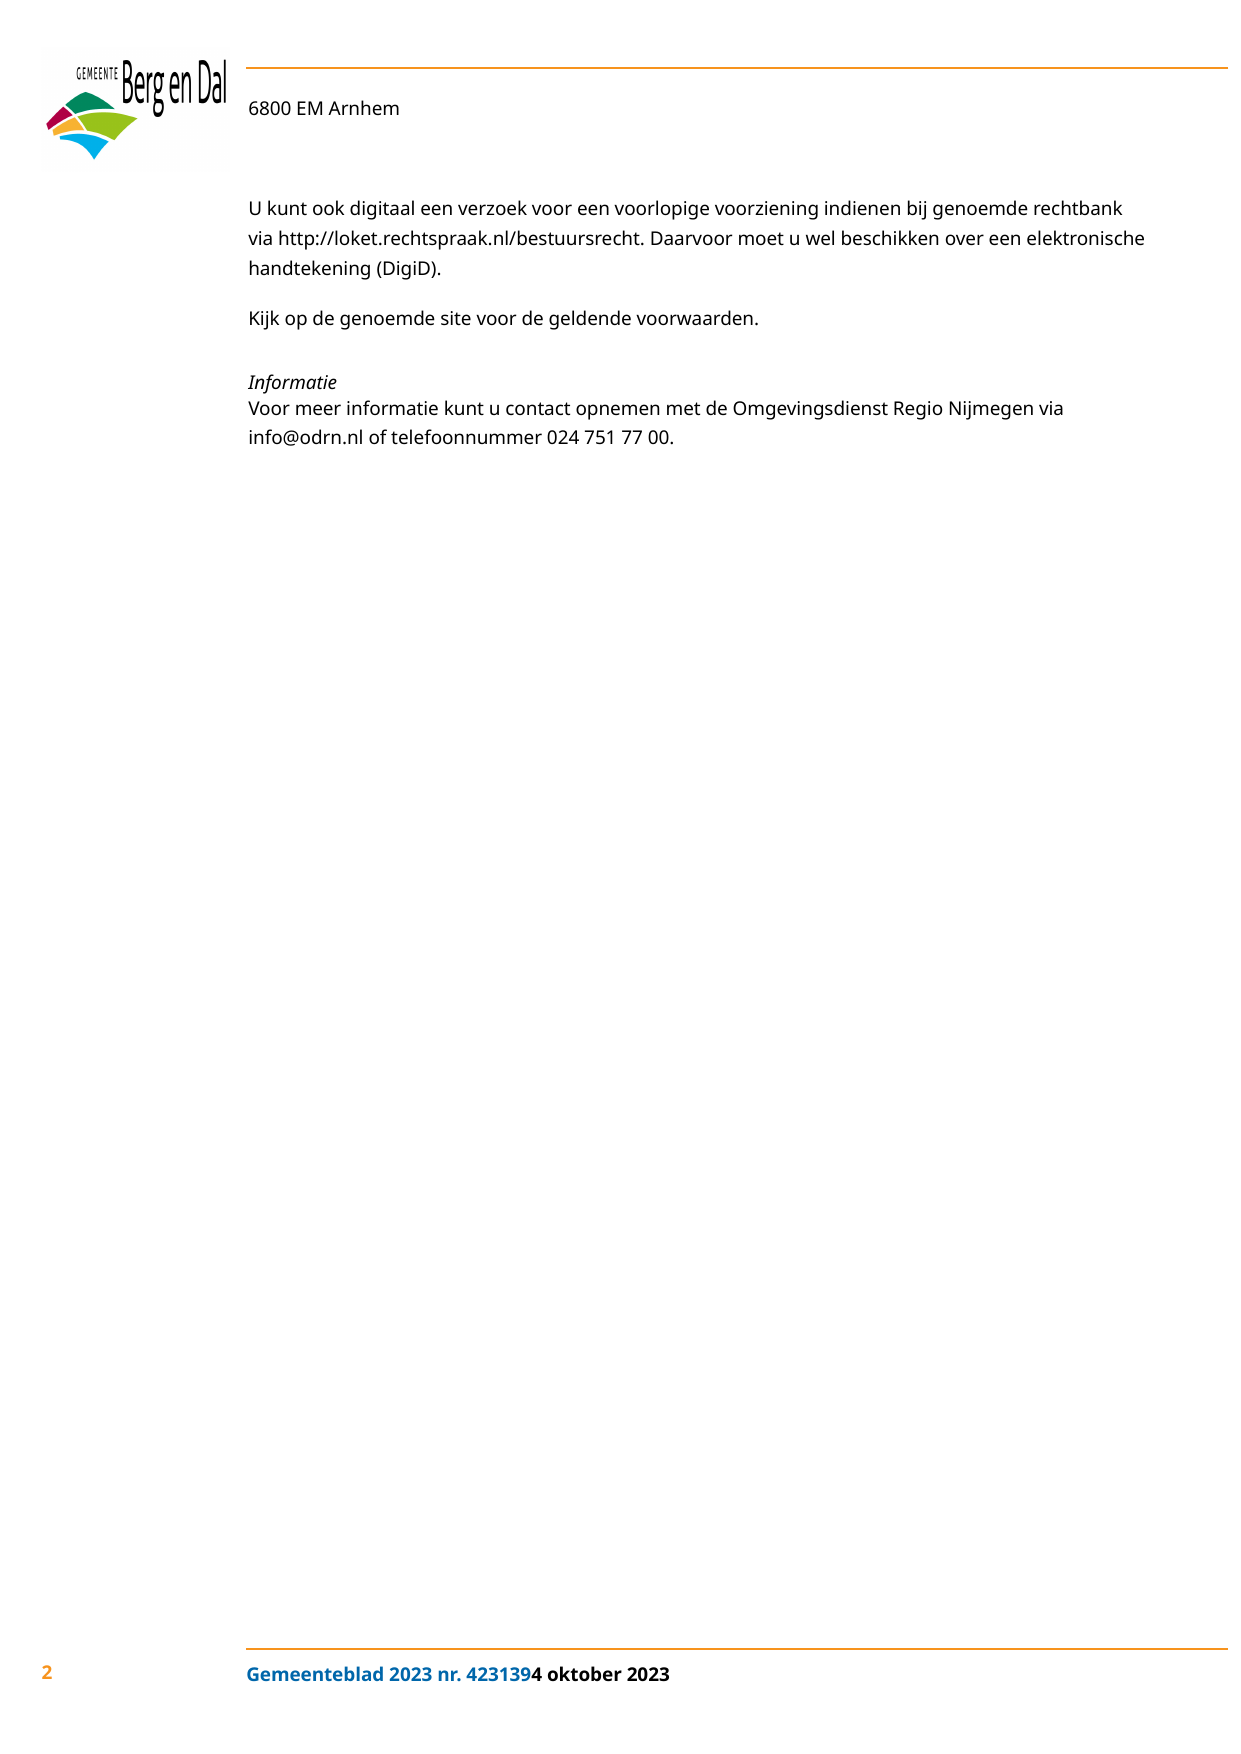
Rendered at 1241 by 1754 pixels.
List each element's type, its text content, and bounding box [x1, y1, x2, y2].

picture [41, 47, 231, 172]
text U kunt ook digitaal een verzoek voor een voorlopige voorziening indienen bij genoemde rechtbank via http://loket.rechtspraak.nl/bestuursrecht. Daarvoor moet u wel beschikken over een elektronische handtekening (DigiD). [248, 196, 1152, 281]
text Kijk op de genoemde site voor de geldende voorwaarden. [248, 305, 1152, 331]
text 6800 EM Arnhem [248, 95, 1152, 121]
text Informatie [248, 369, 1152, 395]
text Voor meer informatie kunt u contact opnemen met de Omgevingsdienst Regio Nijmegen via info@odrn.nl of telefoonnummer 024 751 77 00. [248, 395, 1152, 450]
